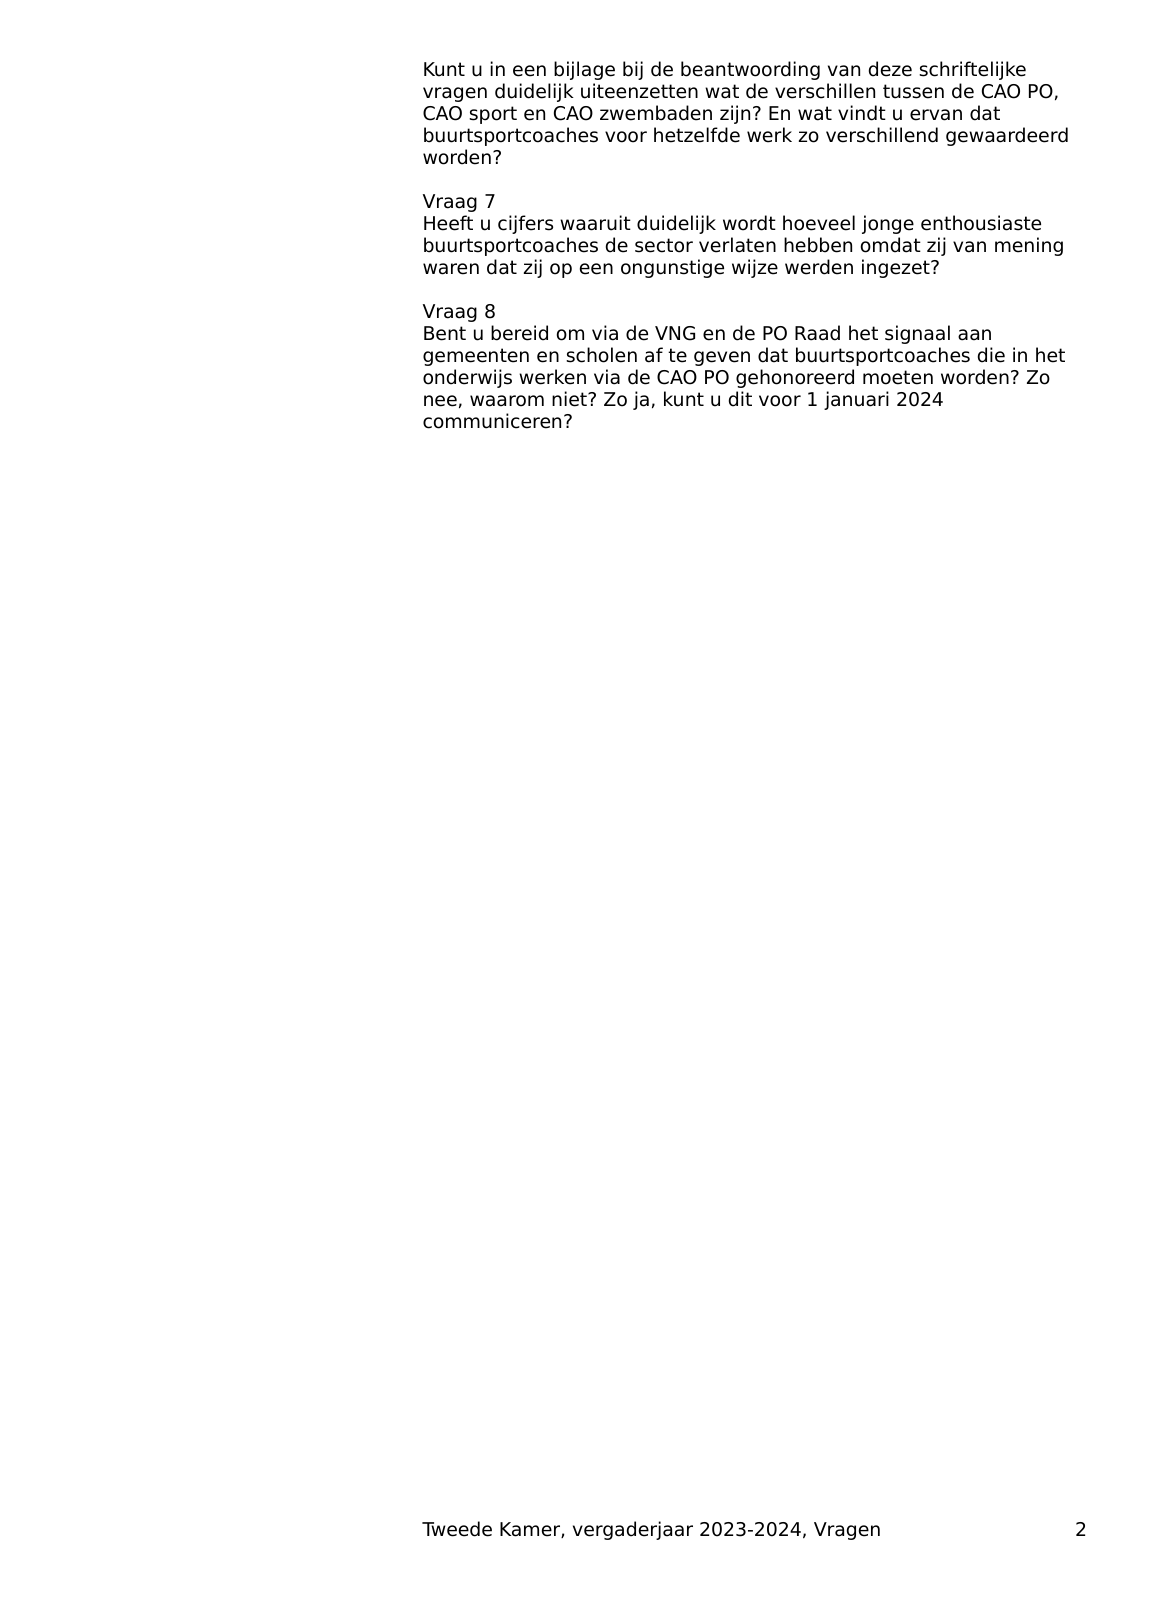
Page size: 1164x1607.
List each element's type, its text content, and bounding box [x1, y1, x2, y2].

text Vraag 8 [422, 301, 1087, 323]
text Kunt u in een bijlage bij de beantwoording van deze schriftelijke vragen duidelijk uiteenzetten wat de verschillen tussen de CAO PO, CAO sport en CAO zwembaden zijn? En wat vindt u ervan dat buurtsportcoaches voor hetzelfde werk zo verschillend gewaardeerd worden? [422, 59, 1087, 169]
text Bent u bereid om via de VNG en de PO Raad het signaal aan gemeenten en scholen af te geven dat buurtsportcoaches die in het onderwijs werken via de CAO PO gehonoreerd moeten worden? Zo nee, waarom niet? Zo ja, kunt u dit voor 1 januari 2024 communiceren? [422, 323, 1087, 433]
text Vraag 7 [422, 191, 1087, 213]
text Heeft u cijfers waaruit duidelijk wordt hoeveel jonge enthousiaste buurtsportcoaches de sector verlaten hebben omdat zij van mening waren dat zij op een ongunstige wijze werden ingezet? [422, 213, 1087, 279]
